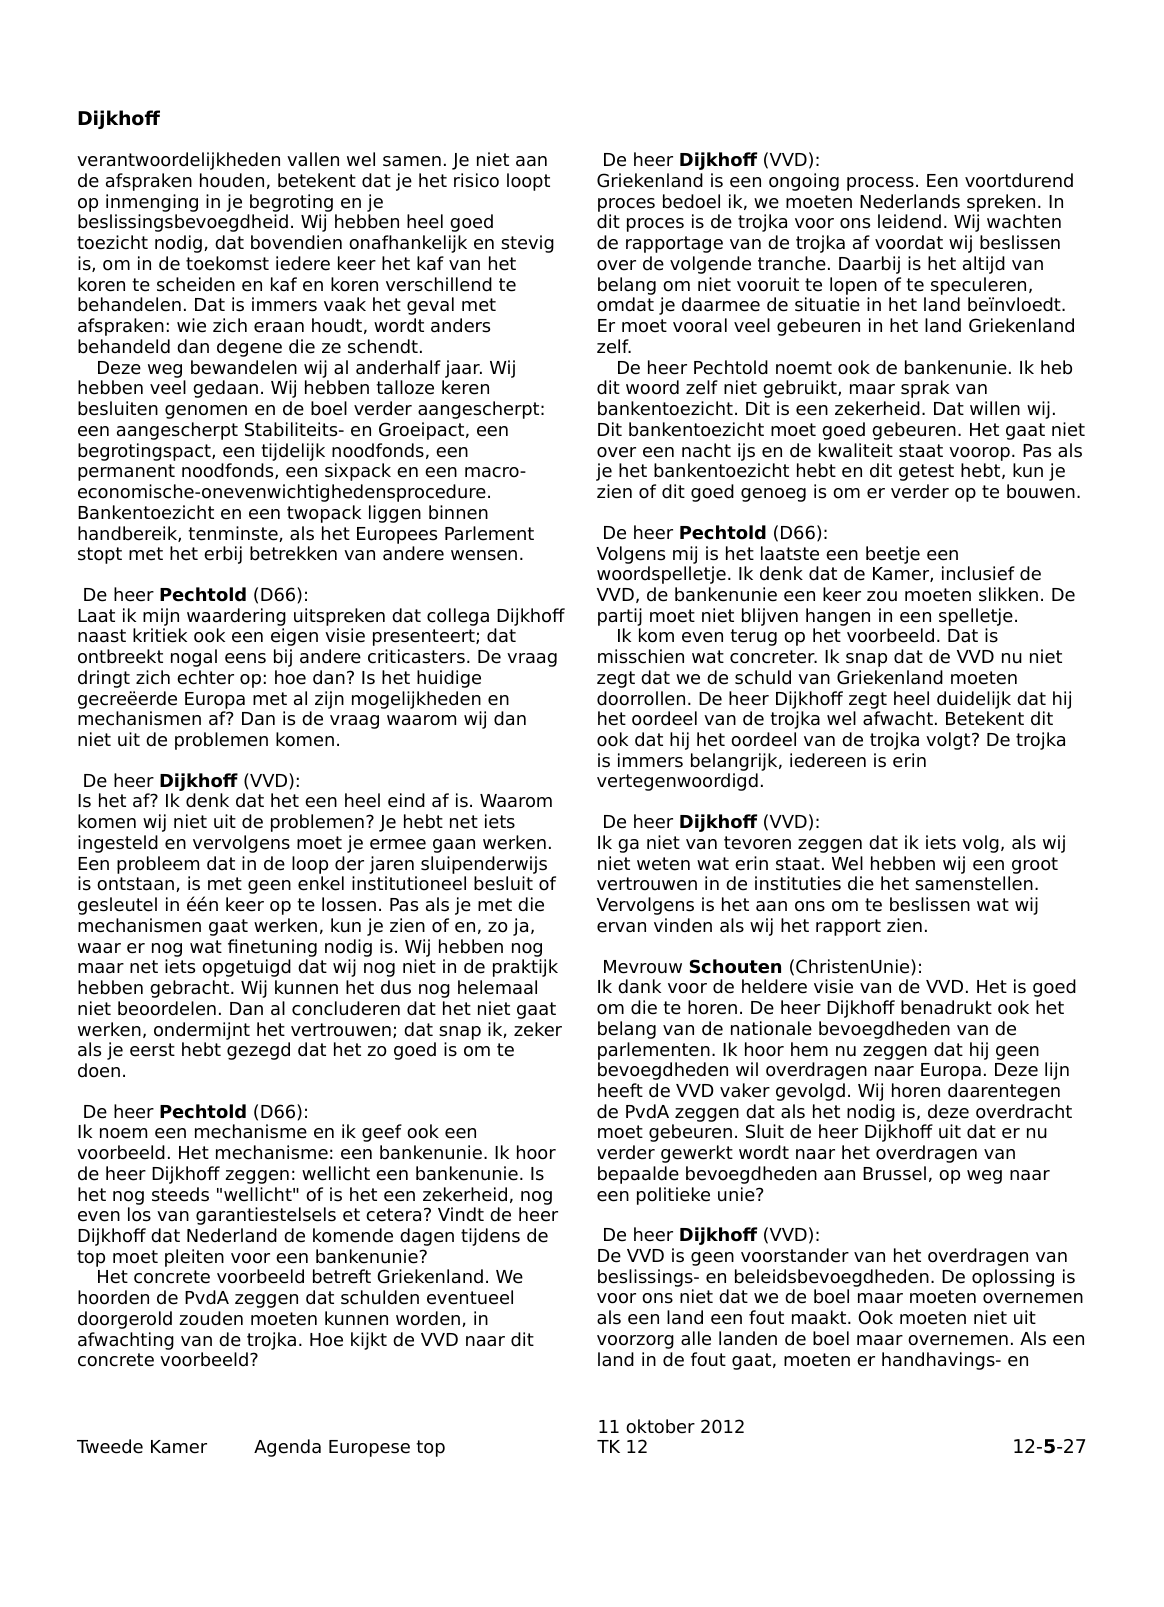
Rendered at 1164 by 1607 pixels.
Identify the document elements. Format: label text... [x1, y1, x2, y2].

text Griekenland is een ongoing process. Een voortdurend proces bedoel ik, we moeten Nederlands spreken. In dit proces is de trojka voor ons leidend. Wij wachten de rapportage van de trojka af voordat wij beslissen over de volgende tranche. Daarbij is het altijd van belang om niet vooruit te lopen of te speculeren, omdat je daarmee de situatie in het land beïnvloedt. Er moet vooral veel gebeuren in het land Griekenland zelf. [596, 171, 1087, 357]
text De heer Dijkhoff (VVD): [596, 1225, 1087, 1246]
text Deze weg bewandelen wij al anderhalf jaar. Wij hebben veel gedaan. Wij hebben talloze keren besluiten genomen en de boel verder aangescherpt: een aangescherpt Stabiliteits- en Groeipact, een begrotingspact, een tijdelijk noodfonds, een permanent noodfonds, een sixpack en een macro-economische-onevenwichtighedensprocedure. Bankentoezicht en een twopack liggen binnen handbereik, tenminste, als het Europees Parlement stopt met het erbij betrekken van andere wensen. [77, 357, 567, 565]
text Ik noem een mechanisme en ik geef ook een voorbeeld. Het mechanisme: een bankenunie. Ik hoor de heer Dijkhoff zeggen: wellicht een bankenunie. Is het nog steeds "wellicht" of is het een zekerheid, nog even los van garantiestelsels et cetera? Vindt de heer Dijkhoff dat Nederland de komende dagen tijdens de top moet pleiten voor een bankenunie? [77, 1122, 567, 1267]
text Volgens mij is het laatste een beetje een woordspelletje. Ik denk dat de Kamer, inclusief de VVD, de bankenunie een keer zou moeten slikken. De partij moet niet blijven hangen in een spelletje. [596, 543, 1087, 626]
text Ik ga niet van tevoren zeggen dat ik iets volg, als wij niet weten wat erin staat. Wel hebben wij een groot vertrouwen in de instituties die het samenstellen. Vervolgens is het aan ons om te beslissen wat wij ervan vinden als wij het rapport zien. [596, 833, 1087, 936]
text De heer Dijkhoff (VVD): [596, 812, 1087, 833]
text Ik kom even terug op het voorbeeld. Dat is misschien wat concreter. Ik snap dat de VVD nu niet zegt dat we de schuld van Griekenland moeten doorrollen. De heer Dijkhoff zegt heel duidelijk dat hij het oordeel van de trojka wel afwacht. Betekent dit ook dat hij het oordeel van de trojka volgt? De trojka is immers belangrijk, iedereen is erin vertegenwoordigd. [596, 626, 1087, 792]
text verantwoordelijkheden vallen wel samen. Je niet aan de afspraken houden, betekent dat je het risico loopt op inmenging in je begroting en je beslissingsbevoegdheid. Wij hebben heel goed toezicht nodig, dat bovendien onafhankelijk en stevig is, om in de toekomst iedere keer het kaf van het koren te scheiden en kaf en koren verschillend te behandelen. Dat is immers vaak het geval met afspraken: wie zich eraan houdt, wordt anders behandeld dan degene die ze schendt. [77, 150, 567, 357]
text De heer Pechtold (D66): [596, 523, 1087, 543]
text De heer Pechtold (D66): [77, 1102, 567, 1122]
text Het concrete voorbeeld betreft Griekenland. We hoorden de PvdA zeggen dat schulden eventueel doorgerold zouden moeten kunnen worden, in afwachting van de trojka. Hoe kijkt de VVD naar dit concrete voorbeeld? [77, 1267, 567, 1371]
text De heer Dijkhoff (VVD): [596, 150, 1087, 171]
text Laat ik mijn waardering uitspreken dat collega Dijkhoff naast kritiek ook een eigen visie presenteert; dat ontbreekt nogal eens bij andere criticasters. De vraag dringt zich echter op: hoe dan? Is het huidige gecreëerde Europa met al zijn mogelijkheden en mechanismen af? Dan is de vraag waarom wij dan niet uit de problemen komen. [77, 606, 567, 751]
text De heer Dijkhoff (VVD): [77, 771, 567, 791]
text Mevrouw Schouten (ChristenUnie): [596, 956, 1087, 977]
text Ik dank voor de heldere visie van de VVD. Het is goed om die te horen. De heer Dijkhoff benadrukt ook het belang van de nationale bevoegdheden van de parlementen. Ik hoor hem nu zeggen dat hij geen bevoegdheden wil overdragen naar Europa. Deze lijn heeft de VVD vaker gevolgd. Wij horen daarentegen de PvdA zeggen dat als het nodig is, deze overdracht moet gebeuren. Sluit de heer Dijkhoff uit dat er nu verder gewerkt wordt naar het overdragen van bepaalde bevoegdheden aan Brussel, op weg naar een politieke unie? [596, 977, 1087, 1205]
text De heer Pechtold noemt ook de bankenunie. Ik heb dit woord zelf niet gebruikt, maar sprak van bankentoezicht. Dit is een zekerheid. Dat willen wij. Dit bankentoezicht moet goed gebeuren. Het gaat niet over een nacht ijs en de kwaliteit staat voorop. Pas als je het bankentoezicht hebt en dit getest hebt, kun je zien of dit goed genoeg is om er verder op te bouwen. [596, 357, 1087, 503]
text De VVD is geen voorstander van het overdragen van beslissings- en beleidsbevoegdheden. De oplossing is voor ons niet dat we de boel maar moeten overnemen als een land een fout maakt. Ook moeten niet uit voorzorg alle landen de boel maar overnemen. Als een land in de fout gaat, moeten er handhavings- en [596, 1246, 1087, 1370]
text De heer Pechtold (D66): [77, 585, 567, 606]
text Is het af? Ik denk dat het een heel eind af is. Waarom komen wij niet uit de problemen? Je hebt net iets ingesteld en vervolgens moet je ermee gaan werken. Een probleem dat in de loop der jaren sluipenderwijs is ontstaan, is met geen enkel institutioneel besluit of gesleutel in één keer op te lossen. Pas als je met die mechanismen gaat werken, kun je zien of en, zo ja, waar er nog wat finetuning nodig is. Wij hebben nog maar net iets opgetuigd dat wij nog niet in de praktijk hebben gebracht. Wij kunnen het dus nog helemaal niet beoordelen. Dan al concluderen dat het niet gaat werken, ondermijnt het vertrouwen; dat snap ik, zeker als je eerst hebt gezegd dat het zo goed is om te doen. [77, 791, 567, 1082]
